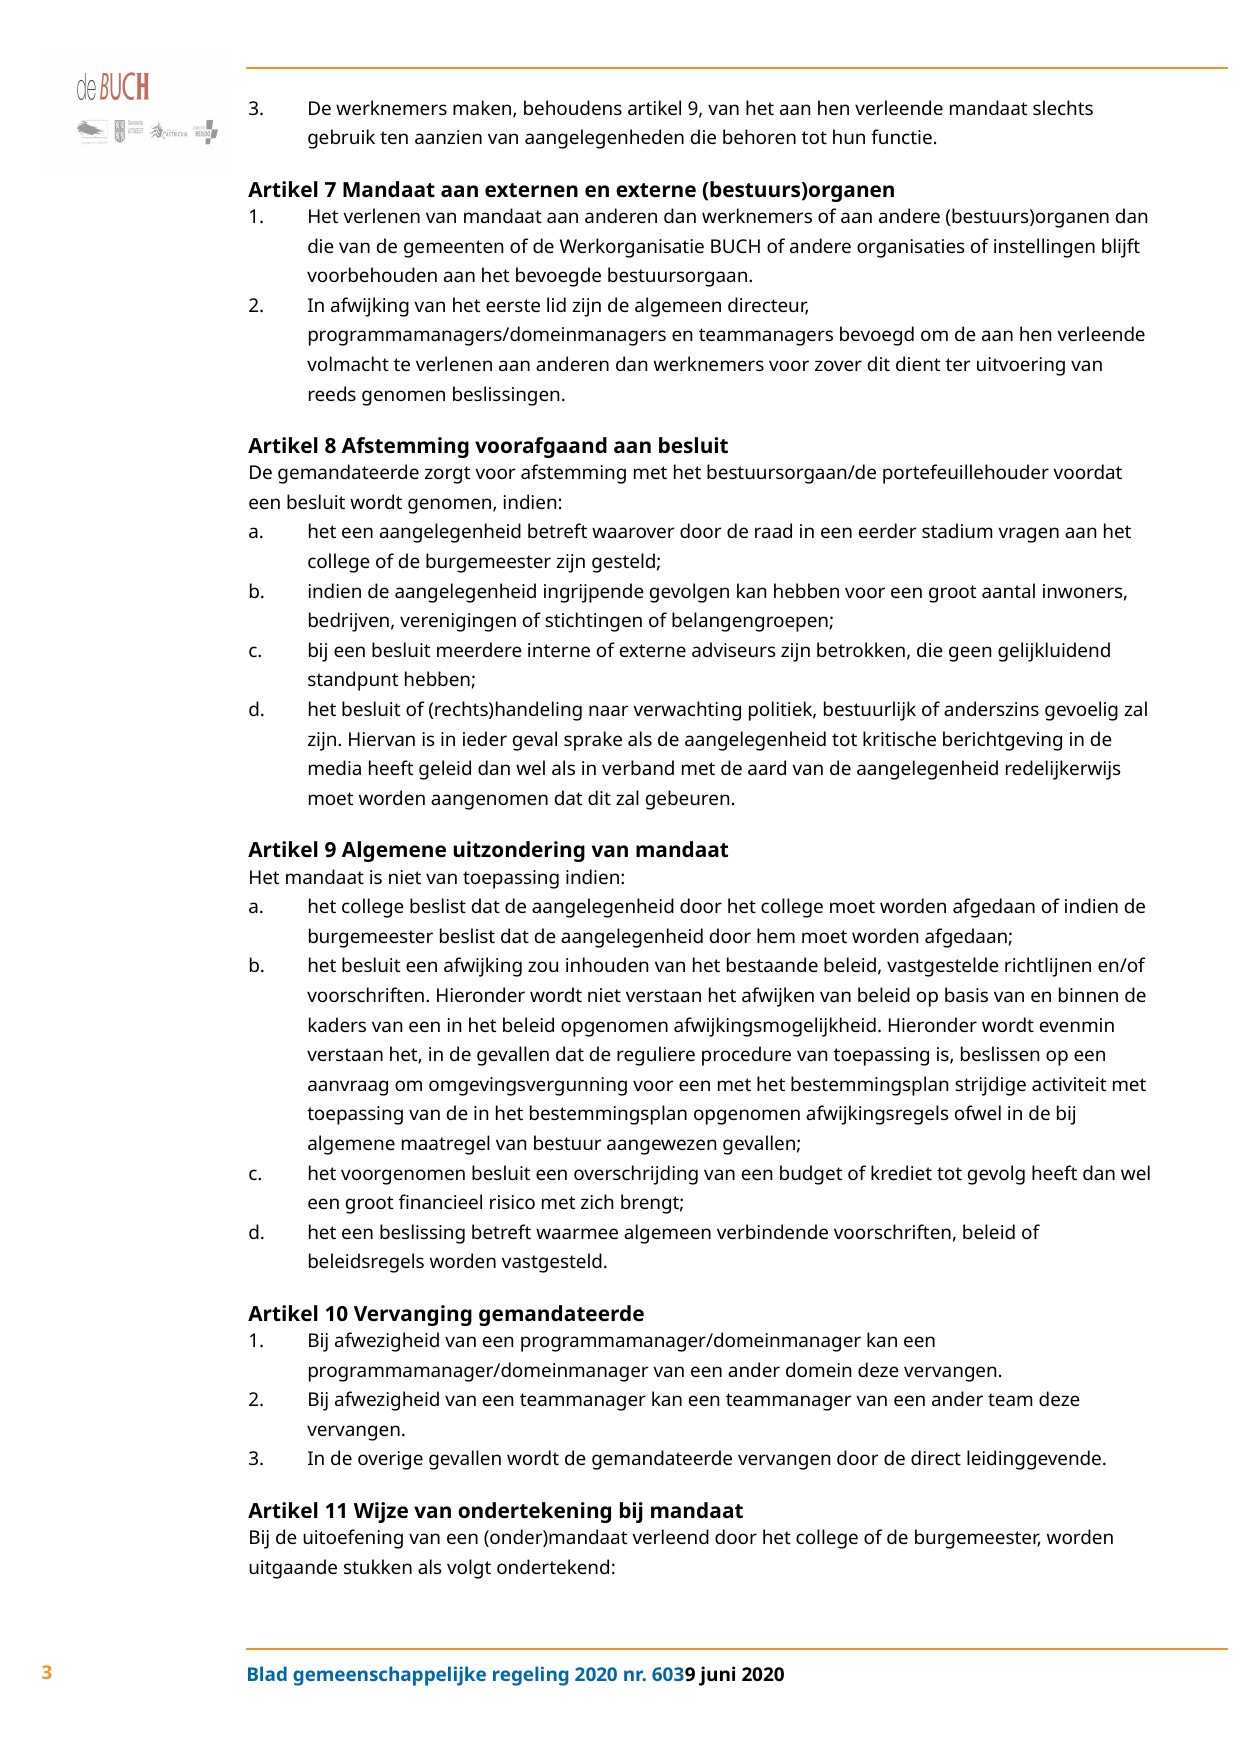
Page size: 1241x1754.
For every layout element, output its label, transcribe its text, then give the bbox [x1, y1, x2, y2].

list Het verlenen van mandaat aan anderen dan werknemers of aan andere (bestuurs)organen dan die van de gemeenten of de Werkorganisatie BUCH of andere organisaties of instellingen blijft voorbehouden aan het bevoegde bestuursorgaan. [248, 203, 1152, 288]
list het een beslissing betreft waarmee algemeen verbindende voorschriften, beleid of beleidsregels worden vastgesteld. [248, 1219, 1152, 1274]
list Bij afwezigheid van een programmamanager/domeinmanager kan een programmamanager/domeinmanager van een ander domein deze vervangen. [248, 1327, 1152, 1383]
text Artikel 8 Afstemming voorafgaand aan besluit [248, 431, 1152, 459]
text Artikel 10 Vervanging gemandateerde [248, 1299, 1152, 1327]
list het college beslist dat de aangelegenheid door het college moet worden afgedaan of indien de burgemeester beslist dat de aangelegenheid door hem moet worden afgedaan; [248, 893, 1152, 949]
list De werknemers maken, behoudens artikel 9, van het aan hen verleende mandaat slechts gebruik ten aanzien van aangelegenheden die behoren tot hun functie. [248, 95, 1152, 150]
list In de overige gevallen wordt de gemandateerde vervangen door de direct leidinggevende. [248, 1446, 1152, 1471]
list het een aangelegenheid betreft waarover door de raad in een eerder stadium vragen aan het college of de burgemeester zijn gesteld; [248, 519, 1152, 574]
list Bij afwezigheid van een teammanager kan een teammanager van een ander team deze vervangen. [248, 1386, 1152, 1442]
picture [41, 47, 231, 172]
list het besluit of (rechts)handeling naar verwachting politiek, bestuurlijk of anderszins gevoelig zal zijn. Hiervan is in ieder geval sprake als de aangelegenheid tot kritische berichtgeving in de media heeft geleid dan wel als in verband met de aard van de aangelegenheid redelijkerwijs moet worden aangenomen dat dit zal gebeuren. [248, 696, 1152, 811]
list In afwijking van het eerste lid zijn de algemeen directeur, programmamanagers/domeinmanagers en teammanagers bevoegd om de aan hen verleende volmacht te verlenen aan anderen dan werknemers voor zover dit dient ter uitvoering van reeds genomen beslissingen. [248, 292, 1152, 406]
list het besluit een afwijking zou inhouden van het bestaande beleid, vastgestelde richtlijnen en/of voorschriften. Hieronder wordt niet verstaan het afwijken van beleid op basis van en binnen de kaders van een in het beleid opgenomen afwijkingsmogelijkheid. Hieronder wordt evenmin verstaan het, in de gevallen dat de reguliere procedure van toepassing is, beslissen op een aanvraag om omgevingsvergunning voor een met het bestemmingsplan strijdige activiteit met toepassing van de in het bestemmingsplan opgenomen afwijkingsregels ofwel in de bij algemene maatregel van bestuur aangewezen gevallen; [248, 953, 1152, 1156]
text Bij de uitoefening van een (onder)mandaat verleend door het college of de burgemeester, worden uitgaande stukken als volgt ondertekend: [248, 1524, 1152, 1580]
list indien de aangelegenheid ingrijpende gevolgen kan hebben voor een groot aantal inwoners, bedrijven, verenigingen of stichtingen of belangengroepen; [248, 578, 1152, 633]
text Artikel 11 Wijze van ondertekening bij mandaat [248, 1496, 1152, 1524]
list bij een besluit meerdere interne of externe adviseurs zijn betrokken, die geen gelijkluidend standpunt hebben; [248, 637, 1152, 692]
text Het mandaat is niet van toepassing indien: [248, 864, 1152, 889]
text Artikel 9 Algemene uitzondering van mandaat [248, 835, 1152, 864]
text Artikel 7 Mandaat aan externen en externe (bestuurs)organen [248, 175, 1152, 203]
list het voorgenomen besluit een overschrijding van een budget of krediet tot gevolg heeft dan wel een groot financieel risico met zich brengt; [248, 1160, 1152, 1215]
text De gemandateerde zorgt voor afstemming met het bestuursorgaan/de portefeuillehouder voordat een besluit wordt genomen, indien: [248, 459, 1152, 515]
